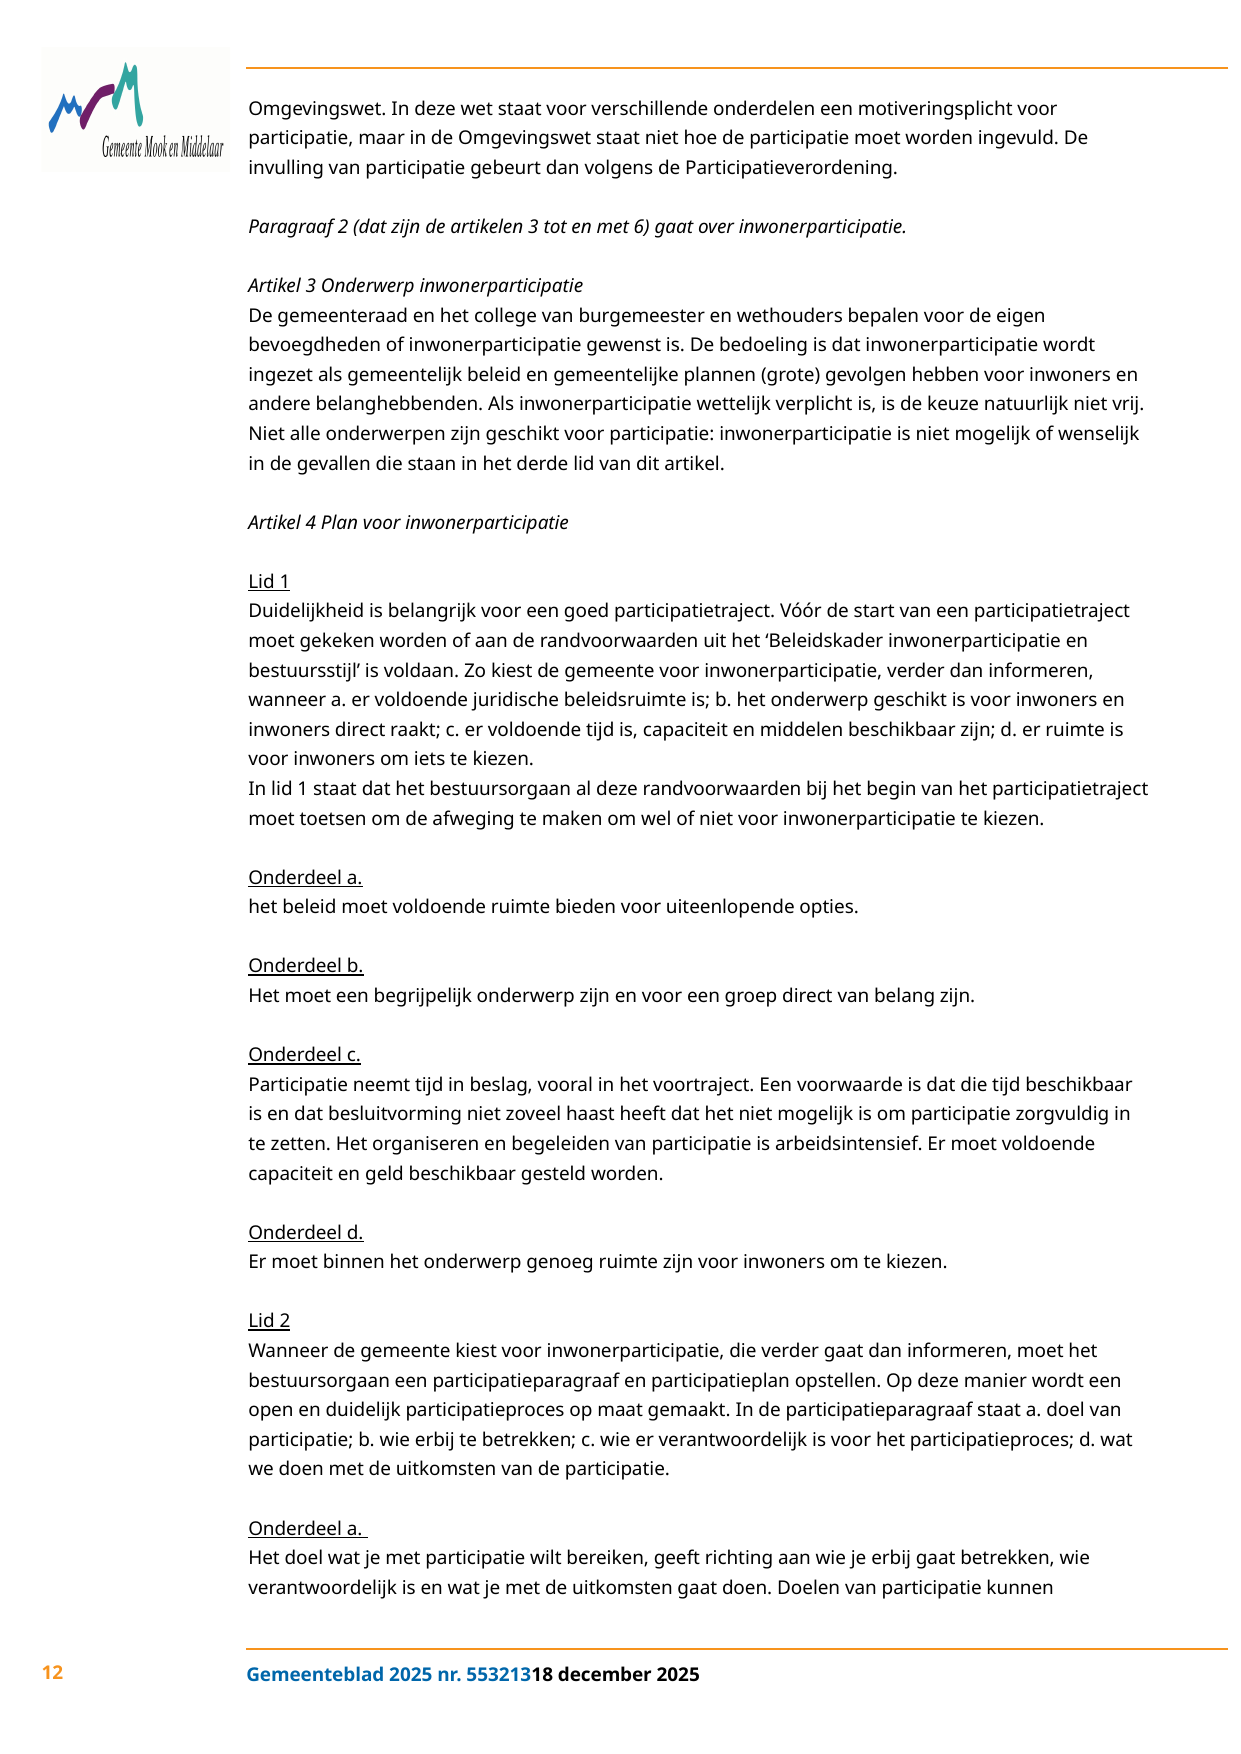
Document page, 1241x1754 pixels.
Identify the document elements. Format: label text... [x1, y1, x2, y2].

text Onderdeel a. [248, 864, 1152, 890]
text Er moet binnen het onderwerp genoeg ruimte zijn voor inwoners om te kiezen. [248, 1248, 1152, 1274]
text Artikel 3 Onderwerp inwonerparticipatie [248, 272, 1152, 298]
picture [41, 47, 231, 172]
text Onderdeel b. [248, 953, 1152, 978]
text Artikel 4 Plan voor inwonerparticipatie [248, 509, 1152, 535]
text Omgevingswet. In deze wet staat voor verschillende onderdelen een motiveringsplicht voor participatie, maar in de Omgevingswet staat niet hoe de participatie moet worden ingevuld. De invulling van participatie gebeurt dan volgens de Participatieverordening. [248, 95, 1152, 180]
text Participatie neemt tijd in beslag, vooral in het voortraject. Een voorwaarde is dat die tijd beschikbaar is en dat besluitvorming niet zoveel haast heeft dat het niet mogelijk is om participatie zorgvuldig in te zetten. Het organiseren en begeleiden van participatie is arbeidsintensief. Er moet voldoende capaciteit en geld beschikbaar gesteld worden. [248, 1071, 1152, 1186]
text Onderdeel d. [248, 1219, 1152, 1245]
text Wanneer de gemeente kiest voor inwonerparticipatie, die verder gaat dan informeren, moet het bestuursorgaan een participatieparagraaf en participatieplan opstellen. Op deze manier wordt een open en duidelijk participatieproces op maat gemaakt. In de participatieparagraaf staat a. doel van participatie; b. wie erbij te betrekken; c. wie er verantwoordelijk is voor het participatieproces; d. wat we doen met de uitkomsten van de participatie. [248, 1337, 1152, 1481]
text Lid 2 [248, 1308, 1152, 1333]
text Onderdeel c. [248, 1041, 1152, 1067]
text Onderdeel a. [248, 1515, 1152, 1541]
text Lid 1 [248, 568, 1152, 594]
text Paragraaf 2 (dat zijn de artikelen 3 tot en met 6) gaat over inwonerparticipatie. [248, 213, 1152, 239]
text Het doel wat je met participatie wilt bereiken, geeft richting aan wie je erbij gaat betrekken, wie verantwoordelijk is en wat je met de uitkomsten gaat doen. Doelen van participatie kunnen [248, 1544, 1152, 1600]
text Duidelijkheid is belangrijk voor een goed participatietraject. Vóór de start van een participatietraject moet gekeken worden of aan de randvoorwaarden uit het ‘Beleidskader inwonerparticipatie en bestuursstijl’ is voldaan. Zo kiest de gemeente voor inwonerparticipatie, verder dan informeren, wanneer a. er voldoende juridische beleidsruimte is; b. het onderwerp geschikt is voor inwoners en inwoners direct raakt; c. er voldoende tijd is, capaciteit en middelen beschikbaar zijn; d. er ruimte is voor inwoners om iets te kiezen. [248, 598, 1152, 771]
text Het moet een begrijpelijk onderwerp zijn en voor een groep direct van belang zijn. [248, 982, 1152, 1008]
text De gemeenteraad en het college van burgemeester en wethouders bepalen voor de eigen bevoegdheden of inwonerparticipatie gewenst is. De bedoeling is dat inwonerparticipatie wordt ingezet als gemeentelijk beleid en gemeentelijke plannen (grote) gevolgen hebben voor inwoners en andere belanghebbenden. Als inwonerparticipatie wettelijk verplicht is, is de keuze natuurlijk niet vrij. Niet alle onderwerpen zijn geschikt voor participatie: inwonerparticipatie is niet mogelijk of wenselijk in de gevallen die staan in het derde lid van dit artikel. [248, 302, 1152, 476]
text In lid 1 staat dat het bestuursorgaan al deze randvoorwaarden bij het begin van het participatietraject moet toetsen om de afweging te maken om wel of niet voor inwonerparticipatie te kiezen. [248, 775, 1152, 831]
text het beleid moet voldoende ruimte bieden voor uiteenlopende opties. [248, 893, 1152, 919]
